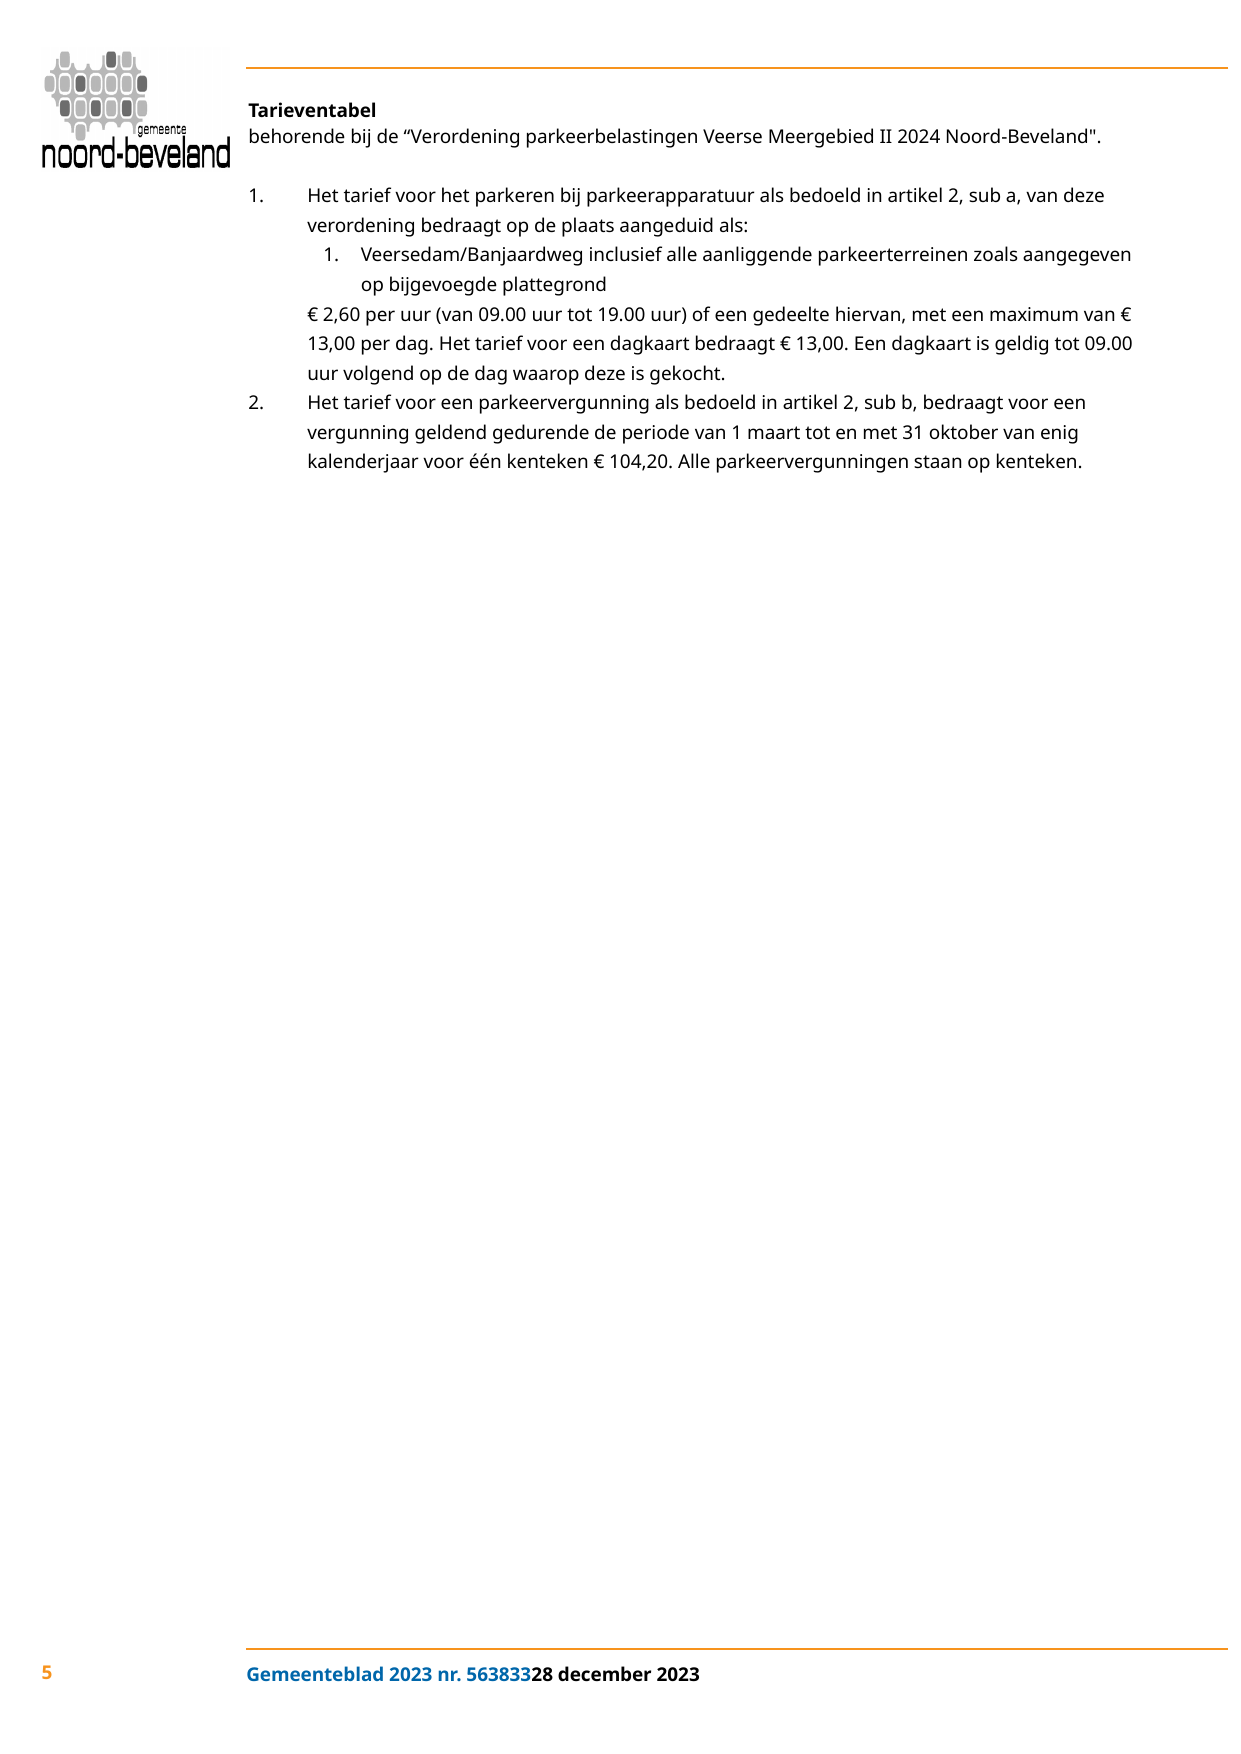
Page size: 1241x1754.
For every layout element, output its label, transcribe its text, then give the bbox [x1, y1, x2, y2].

list Veersedam/Banjaardweg inclusief alle aanliggende parkeerterreinen zoals aangegeven op bijgevoegde plattegrond [323, 242, 1152, 297]
text Tarieventabel [248, 95, 1152, 123]
list Het tarief voor een parkeervergunning als bedoeld in artikel 2, sub b, bedraagt voor een vergunning geldend gedurende de periode van 1 maart tot en met 31 oktober van enig kalenderjaar voor één kenteken € 104,20. Alle parkeervergunningen staan op kenteken. [248, 389, 1152, 474]
picture [41, 47, 231, 172]
list € 2,60 per uur (van 09.00 uur tot 19.00 uur) of een gedeelte hiervan, met een maximum van € 13,00 per dag. Het tarief voor een dagkaart bedraagt € 13,00. Een dagkaart is geldig tot 09.00 uur volgend op de dag waarop deze is gekocht. [248, 301, 1152, 386]
list Het tarief voor het parkeren bij parkeerapparatuur als bedoeld in artikel 2, sub a, van deze verordening bedraagt op de plaats aangeduid als: [248, 182, 1152, 238]
text behorende bij de “Verordening parkeerbelastingen Veerse Meergebied II 2024 Noord-Beveland". [248, 123, 1152, 149]
